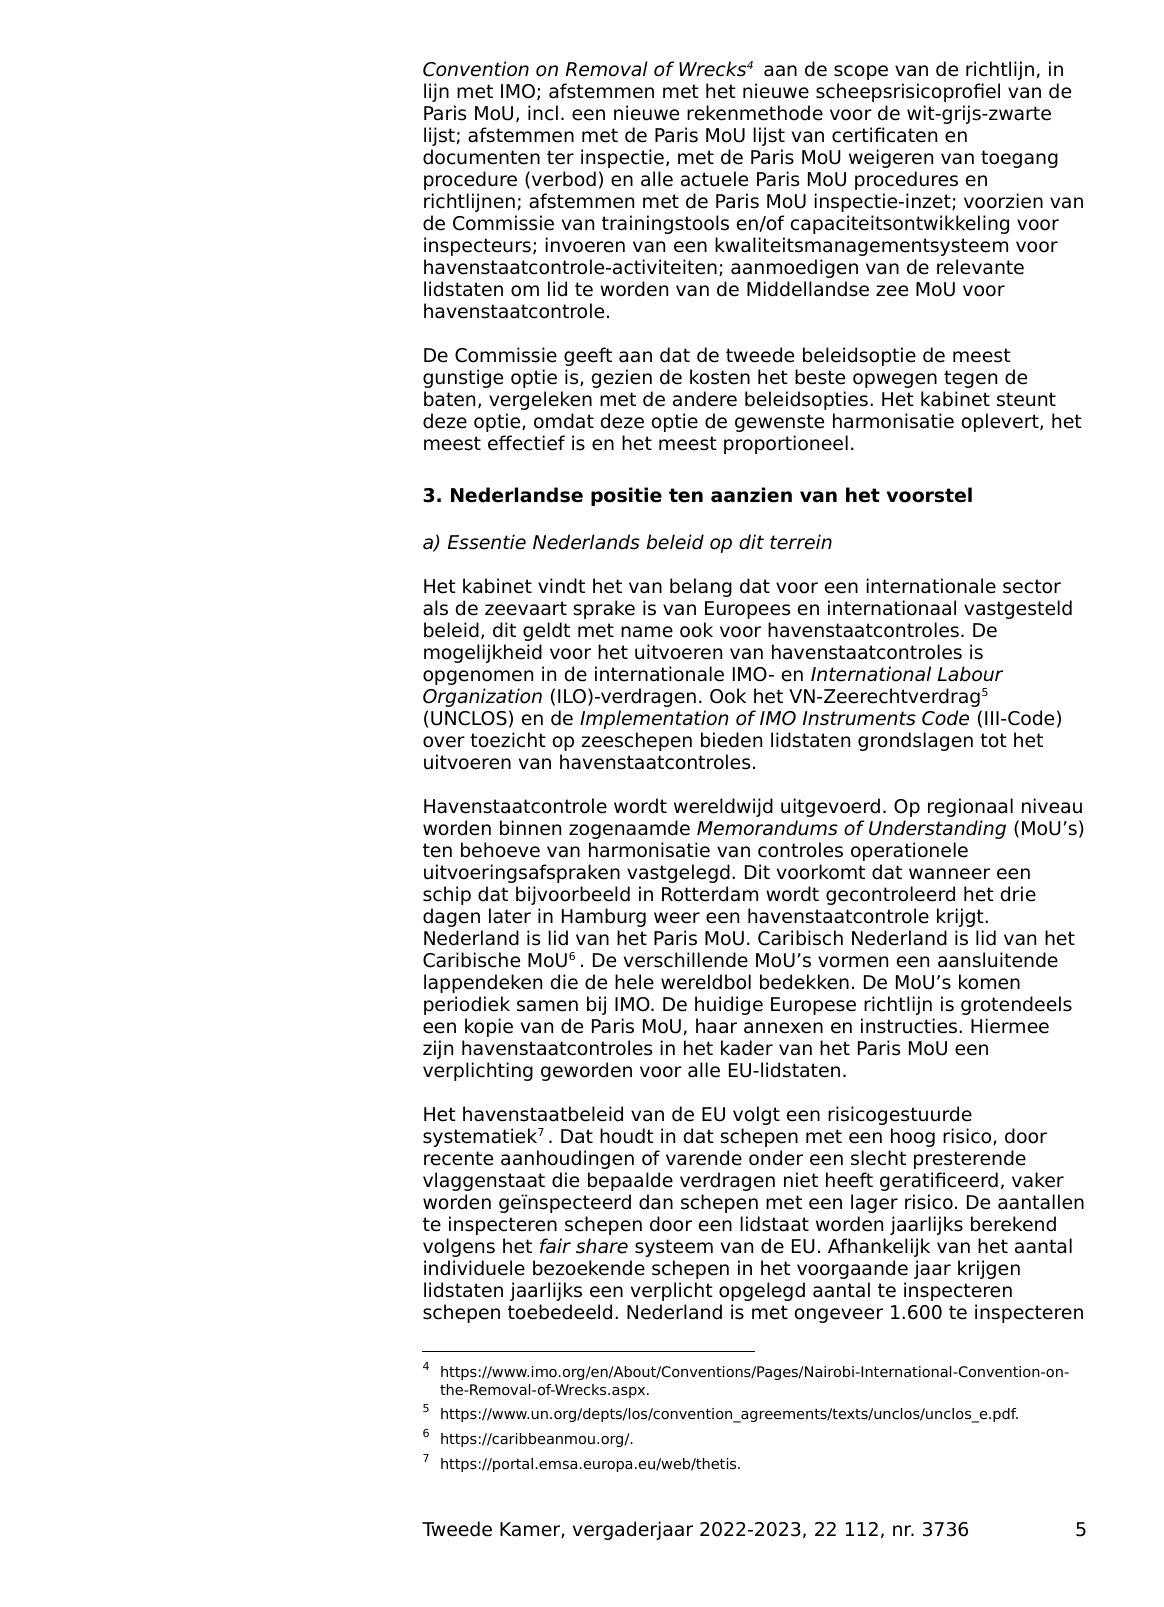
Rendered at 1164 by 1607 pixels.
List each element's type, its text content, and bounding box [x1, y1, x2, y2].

text Het havenstaatbeleid van de EU volgt een risicogestuurde systematiek. Dat houdt in dat schepen met een hoog risico, door recente aanhoudingen of varende onder een slecht presterende vlaggenstaat die bepaalde verdragen niet heeft geratificeerd, vaker worden geïnspecteerd dan schepen met een lager risico. De aantallen te inspecteren schepen door een lidstaat worden jaarlijks berekend volgens het fair share systeem van de EU. Afhankelijk van het aantal individuele bezoekende schepen in het voorgaande jaar krijgen lidstaten jaarlijks een verplicht opgelegd aantal te inspecteren schepen toebedeeld. Nederland is met ongeveer 1.600 te inspecteren [422, 1104, 1087, 1324]
subtitle 3. Nederlandse positie ten aanzien van het voorstel [422, 485, 1087, 507]
text Het kabinet vindt het van belang dat voor een internationale sector als de zeevaart sprake is van Europees en internationaal vastgesteld beleid, dit geldt met name ook voor havenstaatcontroles. De mogelijkheid voor het uitvoeren van havenstaatcontroles is opgenomen in de internationale IMO- en International Labour Organization (ILO)-verdragen. Ook het VN-Zeerechtverdrag (UNCLOS) en de Implementation of IMO Instruments Code (III-Code) over toezicht op zeeschepen bieden lidstaten grondslagen tot het uitvoeren van havenstaatcontroles. [422, 576, 1087, 774]
text https://www.imo.org/en/About/Conventions/Pages/Nairobi-International-Convention-on-the-Removal-of-Wrecks.aspx. [422, 1360, 1087, 1399]
text https://portal.emsa.europa.eu/web/thetis. [422, 1452, 1087, 1474]
text Convention on Removal of Wrecks aan de scope van de richtlijn, in lijn met IMO; afstemmen met het nieuwe scheepsrisicoprofiel van de Paris MoU, incl. een nieuwe rekenmethode voor de wit-grijs-zwarte lijst; afstemmen met de Paris MoU lijst van certificaten en documenten ter inspectie, met de Paris MoU weigeren van toegang procedure (verbod) en alle actuele Paris MoU procedures en richtlijnen; afstemmen met de Paris MoU inspectie-inzet; voorzien van de Commissie van trainingstools en/of capaciteitsontwikkeling voor inspecteurs; invoeren van een kwaliteitsmanagementsysteem voor havenstaatcontrole-activiteiten; aanmoedigen van de relevante lidstaten om lid te worden van de Middellandse zee MoU voor havenstaatcontrole. [422, 59, 1087, 323]
text Havenstaatcontrole wordt wereldwijd uitgevoerd. Op regionaal niveau worden binnen zogenaamde Memorandums of Understanding (MoU’s) ten behoeve van harmonisatie van controles operationele uitvoeringsafspraken vastgelegd. Dit voorkomt dat wanneer een schip dat bijvoorbeeld in Rotterdam wordt gecontroleerd het drie dagen later in Hamburg weer een havenstaatcontrole krijgt. Nederland is lid van het Paris MoU. Caribisch Nederland is lid van het Caribische MoU. De verschillende MoU’s vormen een aansluitende lappendeken die de hele wereldbol bedekken. De MoU’s komen periodiek samen bij IMO. De huidige Europese richtlijn is grotendeels een kopie van de Paris MoU, haar annexen en instructies. Hiermee zijn havenstaatcontroles in het kader van het Paris MoU een verplichting geworden voor alle EU-lidstaten. [422, 796, 1087, 1082]
text https://www.un.org/depts/los/convention_agreements/texts/unclos/unclos_e.pdf. [422, 1402, 1087, 1424]
subtitle a) Essentie Nederlands beleid op dit terrein [422, 532, 1087, 554]
text De Commissie geeft aan dat de tweede beleidsoptie de meest gunstige optie is, gezien de kosten het beste opwegen tegen de baten, vergeleken met de andere beleidsopties. Het kabinet steunt deze optie, omdat deze optie de gewenste harmonisatie oplevert, het meest effectief is en het meest proportioneel. [422, 345, 1087, 455]
text https://caribbeanmou.org/. [422, 1427, 1087, 1449]
